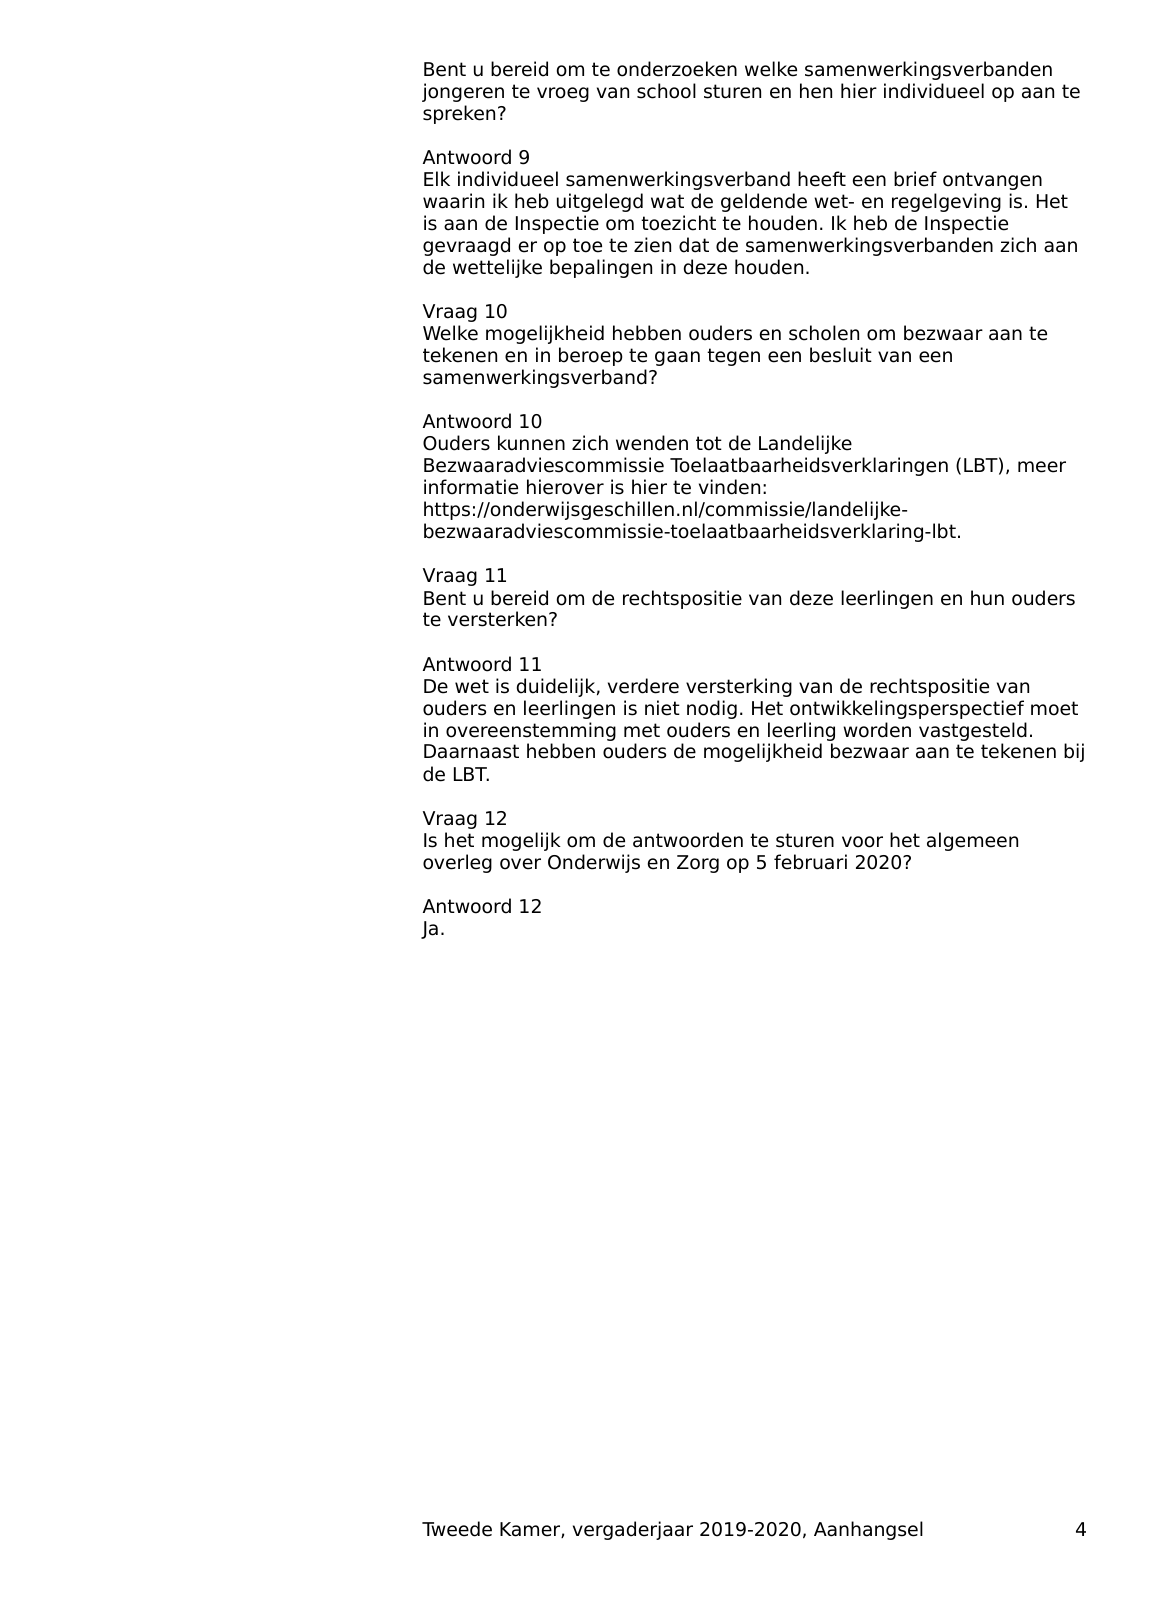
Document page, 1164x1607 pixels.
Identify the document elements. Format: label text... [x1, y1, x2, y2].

text Vraag 12 [422, 808, 1087, 829]
text Ouders kunnen zich wenden tot de Landelijke Bezwaaradviescommissie Toelaatbaarheidsverklaringen (LBT), meer informatie hierover is hier te vinden: https://onderwijsgeschillen.nl/commissie/landelijke-bezwaaradviescommissie-toelaatbaarheidsverklaring-lbt. [422, 433, 1087, 543]
text Antwoord 12 [422, 896, 1087, 918]
text Ja. [422, 918, 1087, 940]
text Antwoord 11 [422, 653, 1087, 676]
text De wet is duidelijk, verdere versterking van de rechtspositie van ouders en leerlingen is niet nodig. Het ontwikkelingsperspectief moet in overeenstemming met ouders en leerling worden vastgesteld. Daarnaast hebben ouders de mogelijkheid bezwaar aan te tekenen bij de LBT. [422, 676, 1087, 785]
text Bent u bereid om te onderzoeken welke samenwerkingsverbanden jongeren te vroeg van school sturen en hen hier individueel op aan te spreken? [422, 59, 1087, 125]
text Vraag 10 [422, 301, 1087, 323]
text Vraag 11 [422, 565, 1087, 587]
text Antwoord 10 [422, 411, 1087, 433]
text Bent u bereid om de rechtspositie van deze leerlingen en hun ouders te versterken? [422, 587, 1087, 631]
text Elk individueel samenwerkingsverband heeft een brief ontvangen waarin ik heb uitgelegd wat de geldende wet- en regelgeving is. Het is aan de Inspectie om toezicht te houden. Ik heb de Inspectie gevraagd er op toe te zien dat de samenwerkingsverbanden zich aan de wettelijke bepalingen in deze houden. [422, 169, 1087, 279]
text Is het mogelijk om de antwoorden te sturen voor het algemeen overleg over Onderwijs en Zorg op 5 februari 2020? [422, 829, 1087, 873]
text Antwoord 9 [422, 147, 1087, 169]
text Welke mogelijkheid hebben ouders en scholen om bezwaar aan te tekenen en in beroep te gaan tegen een besluit van een samenwerkingsverband? [422, 323, 1087, 389]
